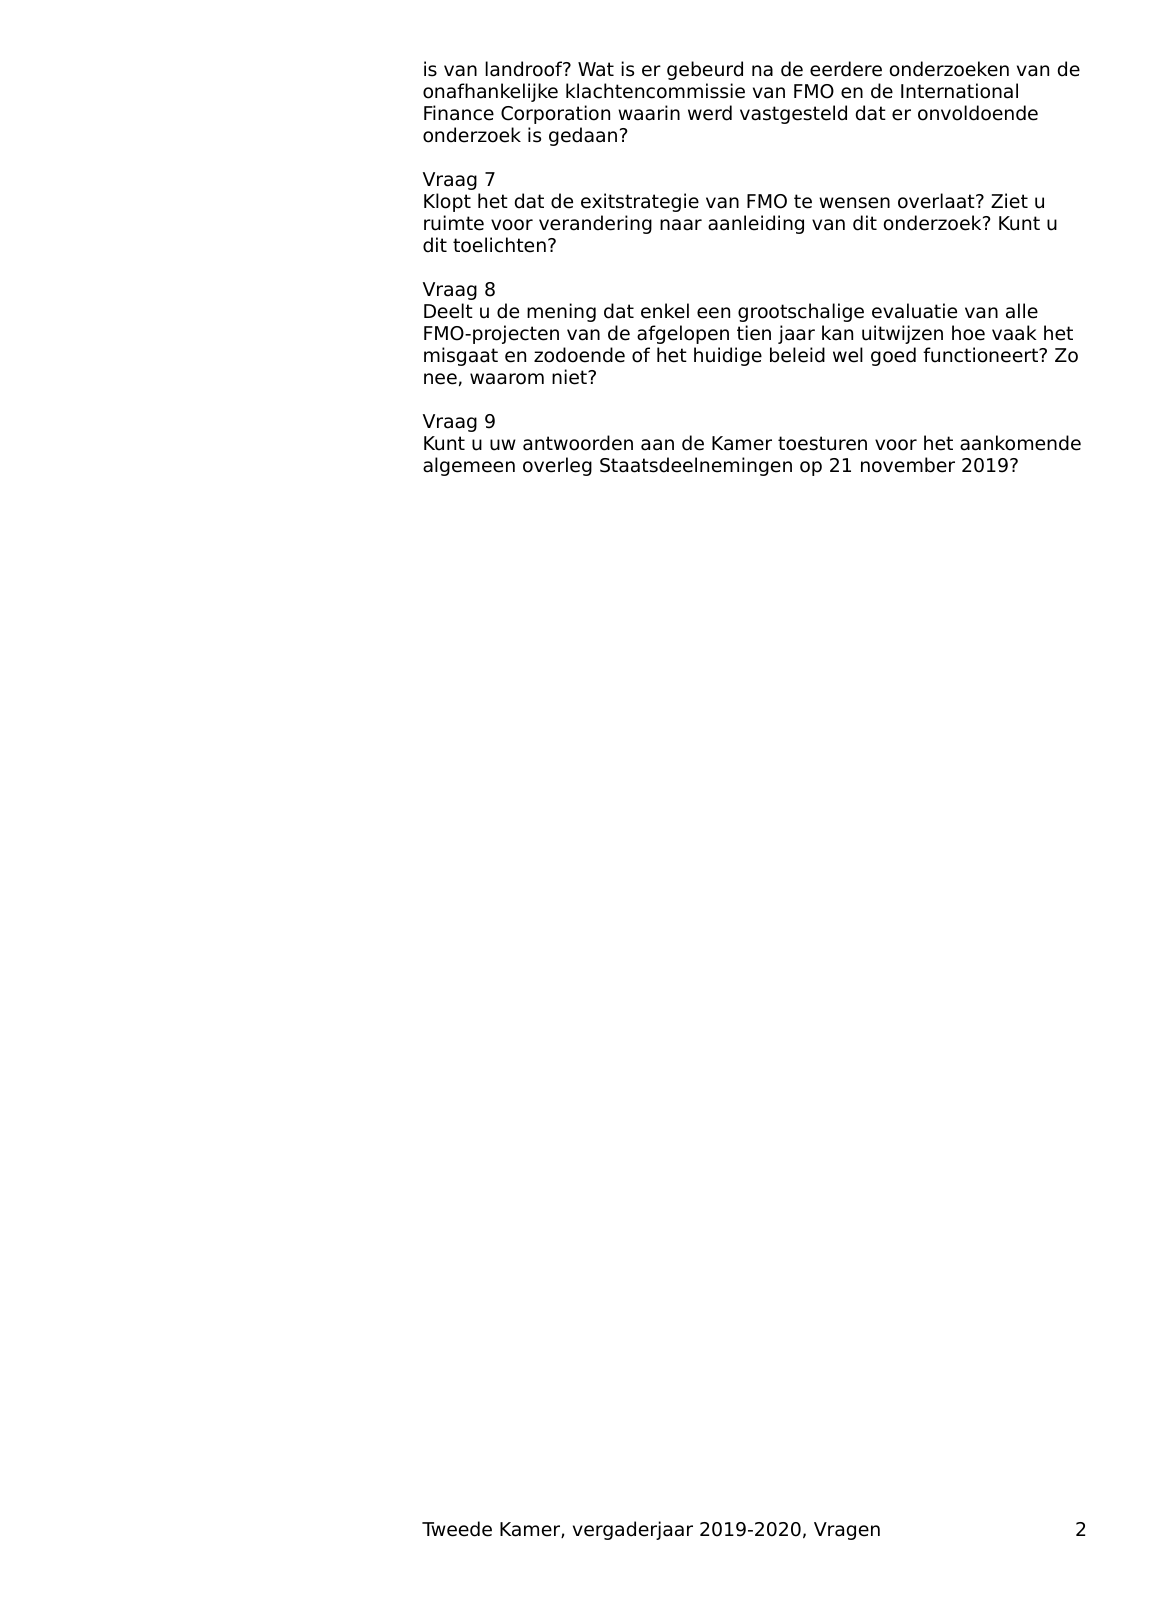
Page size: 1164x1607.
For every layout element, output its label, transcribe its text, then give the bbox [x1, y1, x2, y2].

text Vraag 7 [422, 169, 1087, 191]
text Vraag 9 [422, 411, 1087, 433]
text Vraag 8 [422, 279, 1087, 301]
text is van landroof? Wat is er gebeurd na de eerdere onderzoeken van de onafhankelijke klachtencommissie van FMO en de International Finance Corporation waarin werd vastgesteld dat er onvoldoende onderzoek is gedaan? [422, 59, 1087, 147]
text Deelt u de mening dat enkel een grootschalige evaluatie van alle FMO-projecten van de afgelopen tien jaar kan uitwijzen hoe vaak het misgaat en zodoende of het huidige beleid wel goed functioneert? Zo nee, waarom niet? [422, 301, 1087, 389]
text Klopt het dat de exitstrategie van FMO te wensen overlaat? Ziet u ruimte voor verandering naar aanleiding van dit onderzoek? Kunt u dit toelichten? [422, 191, 1087, 257]
text Kunt u uw antwoorden aan de Kamer toesturen voor het aankomende algemeen overleg Staatsdeelnemingen op 21 november 2019? [422, 433, 1087, 477]
